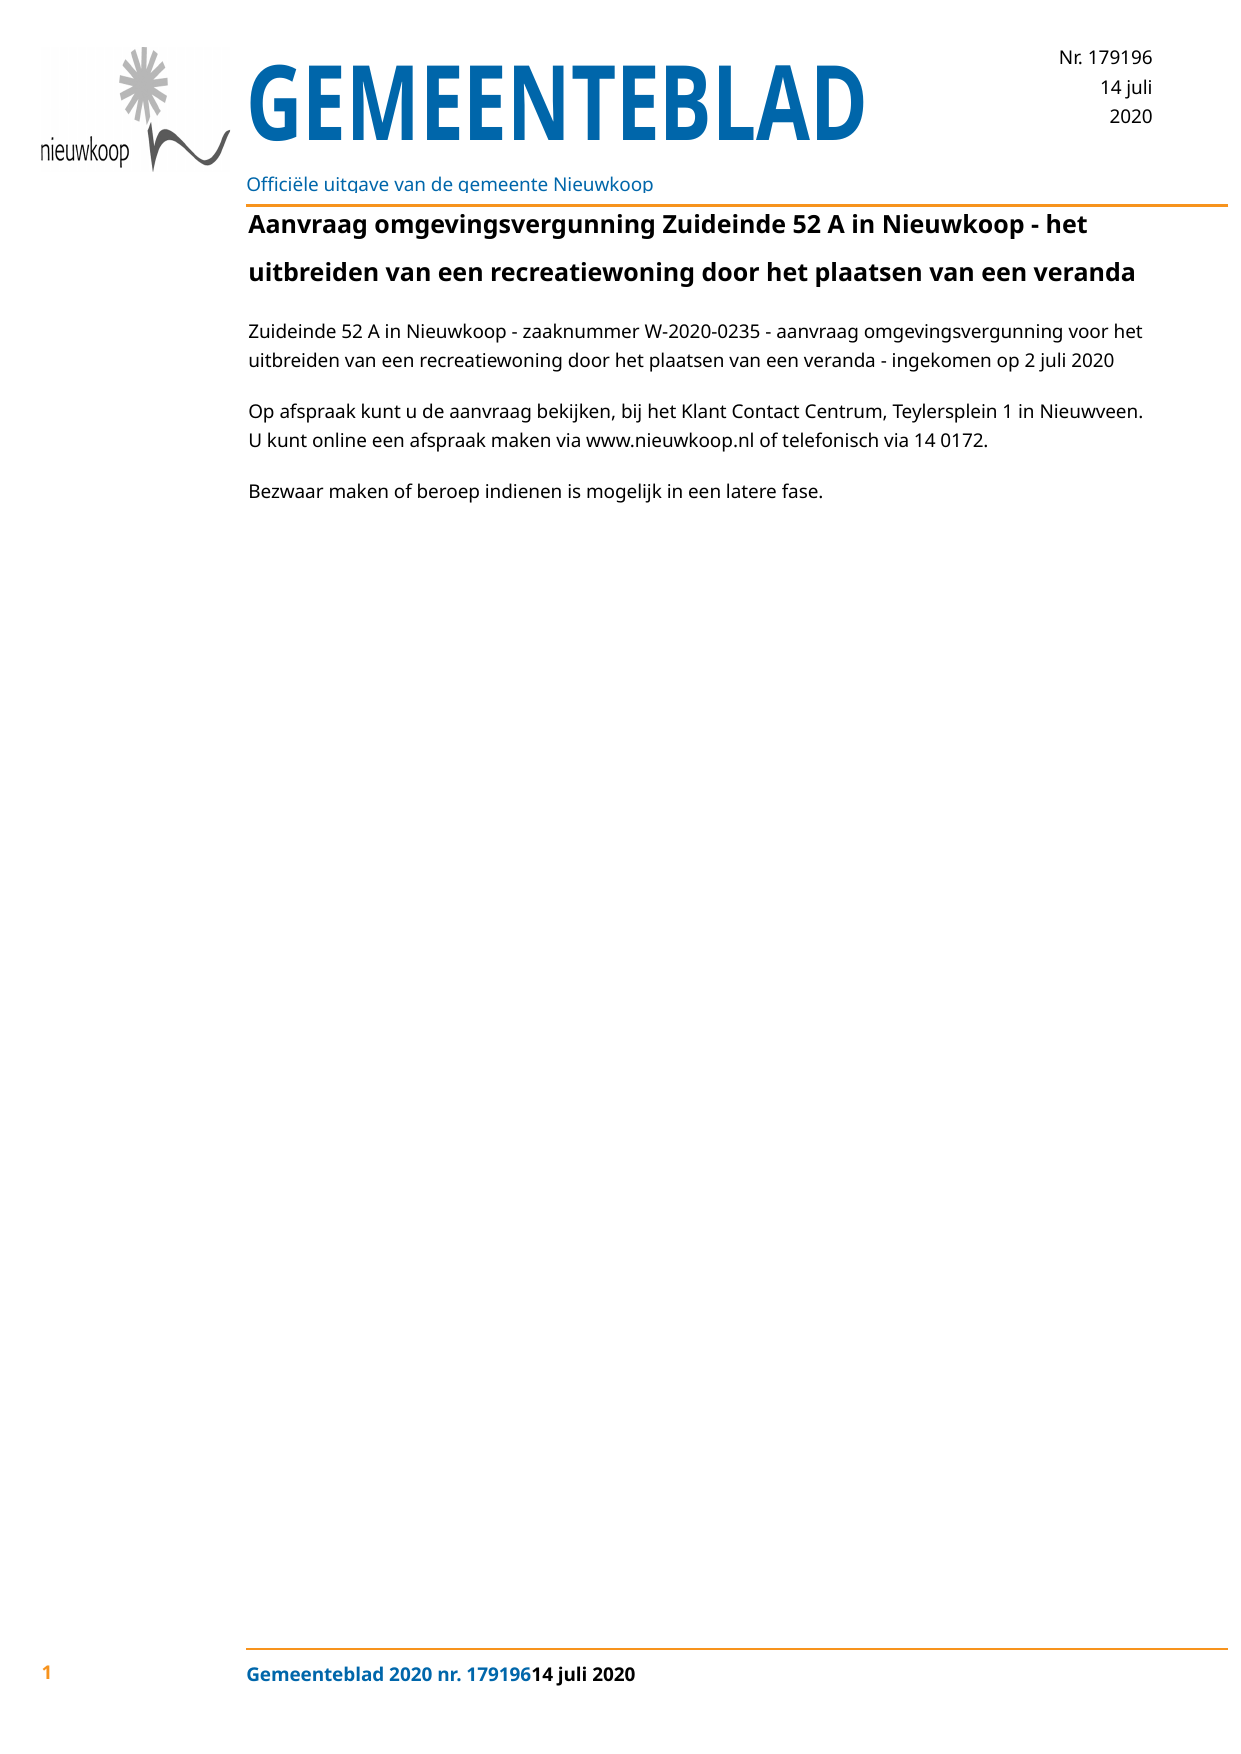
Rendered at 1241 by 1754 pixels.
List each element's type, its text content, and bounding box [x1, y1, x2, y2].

text Op afspraak kunt u de aanvraag bekijken, bij het Klant Contact Centrum, Teylersplein 1 in Nieuwveen. U kunt online een afspraak maken via www.nieuwkoop.nl of telefonisch via 14 0172. [248, 398, 1152, 453]
text Bezwaar maken of beroep indienen is mogelijk in een latere fase. [248, 478, 1152, 504]
text Zuideinde 52 A in Nieuwkoop - zaaknummer W-2020-0235 - aanvraag omgevingsvergunning voor het uitbreiden van een recreatiewoning door het plaatsen van een veranda - ingekomen op 2 juli 2020 [248, 318, 1152, 373]
picture [41, 47, 231, 172]
text Aanvraag omgevingsvergunning Zuideinde 52 A in Nieuwkoop - het uitbreiden van een recreatiewoning door het plaatsen van een veranda [248, 207, 1152, 288]
